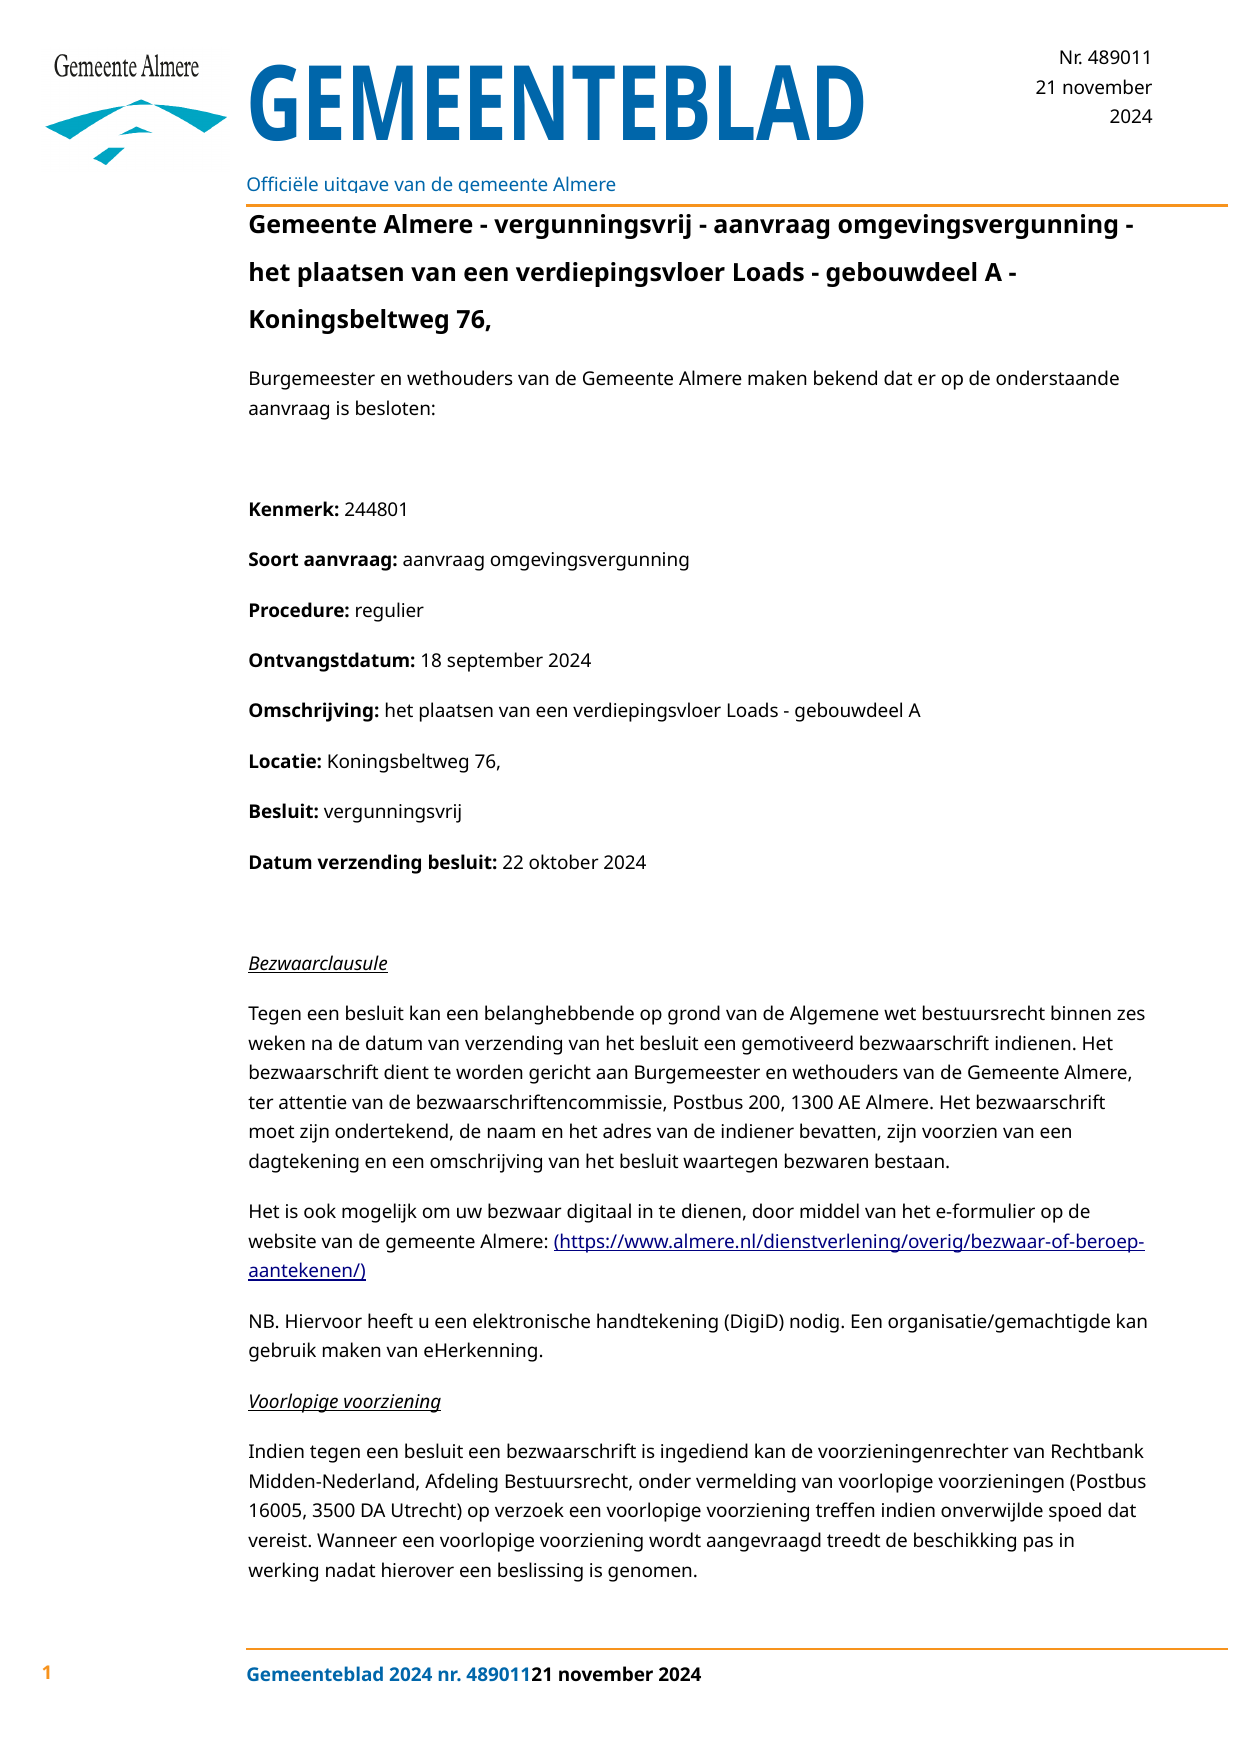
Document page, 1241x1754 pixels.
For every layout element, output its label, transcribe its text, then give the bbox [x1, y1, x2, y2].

text Burgemeester en wethouders van de Gemeente Almere maken bekend dat er op de onderstaande aanvraag is besloten: [248, 366, 1152, 421]
text Besluit: vergunningsvrij [248, 798, 1152, 824]
picture [41, 47, 231, 172]
text Gemeente Almere - vergunningsvrij - aanvraag omgevingsvergunning - het plaatsen van een verdiepingsvloer Loads - gebouwdeel A - Koningsbeltweg 76, [248, 207, 1152, 336]
text Voorlopige voorziening [248, 1388, 1152, 1414]
text Procedure: regulier [248, 597, 1152, 622]
text Bezwaarclausule [248, 950, 1152, 975]
text Indien tegen een besluit een bezwaarschrift is ingediend kan de voorzieningenrechter van Rechtbank Midden-Nederland, Afdeling Bestuursrecht, onder vermelding van voorlopige voorzieningen (Postbus 16005, 3500 DA Utrecht) op verzoek een voorlopige voorziening treffen indien onverwijlde spoed dat vereist. Wanneer een voorlopige voorziening wordt aangevraagd treedt de beschikking pas in werking nadat hierover een beslissing is genomen. [248, 1438, 1152, 1582]
text Ontvangstdatum: 18 september 2024 [248, 647, 1152, 673]
text Omschrijving: het plaatsen van een verdiepingsvloer Loads - gebouwdeel A [248, 698, 1152, 723]
text Tegen een besluit kan een belanghebbende op grond van de Algemene wet bestuursrecht binnen zes weken na de datum van verzending van het besluit een gemotiveerd bezwaarschrift indienen. Het bezwaarschrift dient te worden gericht aan Burgemeester en wethouders van de Gemeente Almere, ter attentie van de bezwaarschriftencommissie, Postbus 200, 1300 AE Almere. Het bezwaarschrift moet zijn ondertekend, de naam en het adres van de indiener bevatten, zijn voorzien van een dagtekening en een omschrijving van het besluit waartegen bezwaren bestaan. [248, 1000, 1152, 1174]
text Locatie: Koningsbeltweg 76, [248, 748, 1152, 774]
text Kenmerk: 244801 [248, 496, 1152, 522]
text Datum verzending besluit: 22 oktober 2024 [248, 849, 1152, 874]
text Soort aanvraag: aanvraag omgevingsvergunning [248, 546, 1152, 572]
text Het is ook mogelijk om uw bezwaar digitaal in te dienen, door middel van het e-formulier op de website van de gemeente Almere: (https://www.almere.nl/dienstverlening/overig/bezwaar-of-beroep-aantekenen/) [248, 1198, 1152, 1283]
text NB. Hiervoor heeft u een elektronische handtekening (DigiD) nodig. Een organisatie/gemachtigde kan gebruik maken van eHerkenning. [248, 1308, 1152, 1363]
